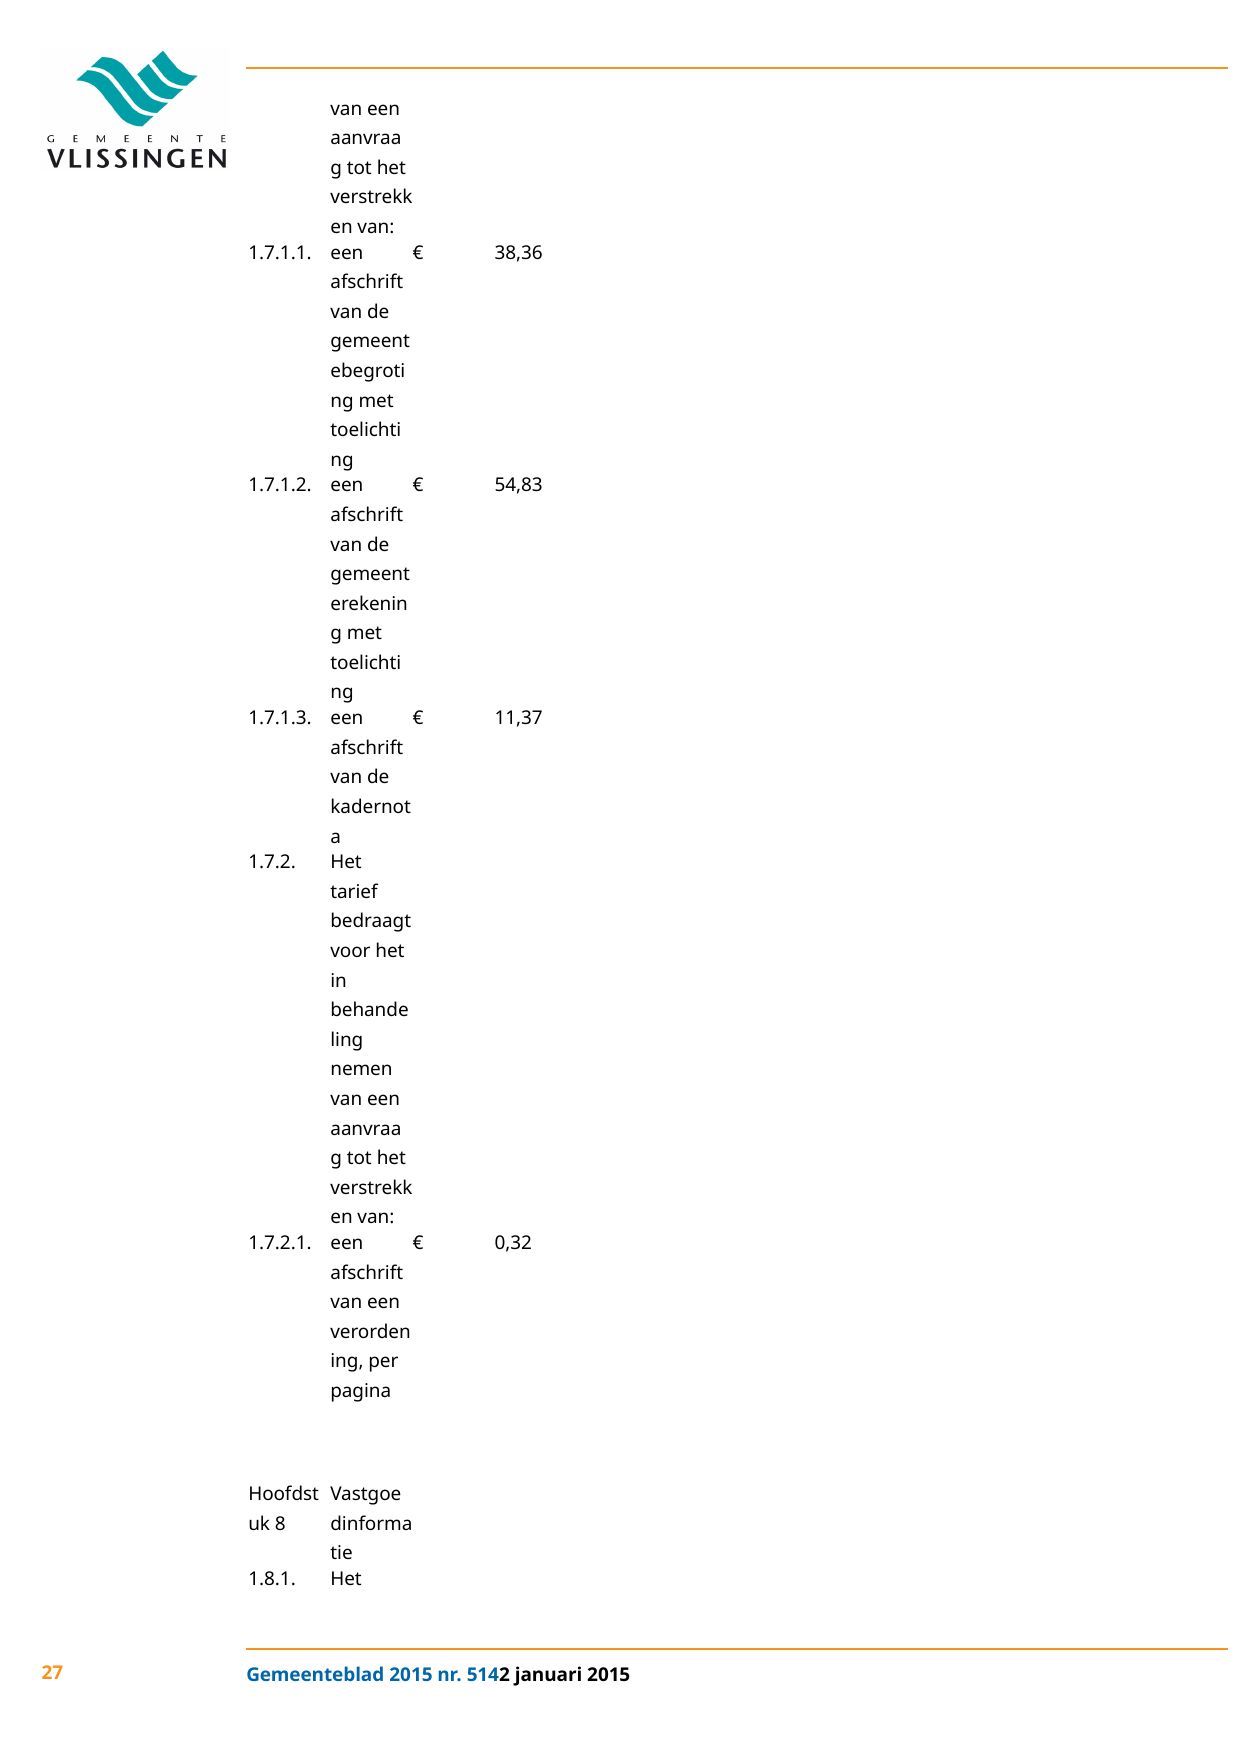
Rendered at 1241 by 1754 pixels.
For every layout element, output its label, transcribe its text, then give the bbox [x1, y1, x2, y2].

table_cell [905, 849, 987, 1229]
table_cell € [412, 1229, 494, 1403]
table_cell [577, 1403, 659, 1429]
table_cell [659, 95, 741, 239]
table_cell [577, 1565, 659, 1591]
table_cell [412, 1565, 494, 1591]
table_cell [494, 849, 577, 1229]
table_cell [494, 1403, 577, 1429]
table_cell [987, 1229, 1069, 1403]
table_cell [577, 472, 659, 704]
table_cell [494, 1565, 577, 1591]
table_cell van een aanvraag tot het verstrekken van: [330, 95, 412, 239]
table_cell € [412, 705, 494, 848]
table_cell [741, 239, 823, 472]
table_cell [412, 849, 494, 1229]
table_cell [823, 1403, 905, 1429]
table_cell [330, 1403, 412, 1429]
table_cell [659, 472, 741, 704]
table_cell [741, 849, 823, 1229]
table_cell [577, 705, 659, 848]
table_cell [987, 705, 1069, 848]
table_cell een afschrift van de gemeentebegroting met toelichting [330, 239, 412, 472]
table_cell [1069, 849, 1152, 1229]
table_cell [823, 472, 905, 704]
table_cell [905, 705, 987, 848]
table_cell [823, 95, 905, 239]
table_cell Het tarief bedraagt voor het in behandeling nemen van een aanvraag tot het verstrekken van: [330, 849, 412, 1229]
table_cell [659, 849, 741, 1229]
table_cell € [412, 472, 494, 704]
table_header Vastgoedinformatie [330, 1480, 412, 1565]
table_cell [1069, 705, 1152, 848]
table_cell [659, 1229, 741, 1403]
table_cell [248, 95, 330, 239]
table_cell [1069, 239, 1152, 472]
table_cell 1.7.2. [248, 849, 330, 1229]
table_cell [823, 849, 905, 1229]
table_header [1069, 1480, 1152, 1565]
table_cell [905, 95, 987, 239]
table_cell [905, 1403, 987, 1429]
table_header [577, 1480, 659, 1565]
table_cell [577, 95, 659, 239]
table_header [741, 1480, 823, 1565]
table_cell een afschrift van de kadernota [330, 705, 412, 848]
table_cell [1069, 95, 1152, 239]
table_cell [412, 95, 494, 239]
table_cell [987, 472, 1069, 704]
table_cell [987, 239, 1069, 472]
table_header Hoofdstuk 8 [248, 1480, 330, 1565]
table_cell [248, 1403, 330, 1429]
table_cell [823, 239, 905, 472]
table_cell 1.7.1.3. [248, 705, 330, 848]
table_cell [905, 1565, 987, 1591]
table_cell een afschrift van een verordening, per pagina [330, 1229, 412, 1403]
table_cell [741, 95, 823, 239]
table_cell [987, 849, 1069, 1229]
table_cell [905, 239, 987, 472]
table_cell [987, 95, 1069, 239]
table_header [823, 1480, 905, 1565]
table_cell [577, 239, 659, 472]
table_header [412, 1480, 494, 1565]
table_cell 54,83 [494, 472, 577, 704]
table_cell 0,32 [494, 1229, 577, 1403]
table_cell [741, 1229, 823, 1403]
table_cell een afschrift van de gemeenterekening met toelichting [330, 472, 412, 704]
table_cell [741, 1403, 823, 1429]
table_header [905, 1480, 987, 1565]
table_cell 38,36 [494, 239, 577, 472]
table_cell [823, 705, 905, 848]
table_cell 1.8.1. [248, 1565, 330, 1591]
table_cell [1069, 1565, 1152, 1591]
table_cell [1069, 1229, 1152, 1403]
table_cell [823, 1229, 905, 1403]
table_cell [905, 1229, 987, 1403]
table_cell [987, 1403, 1069, 1429]
table_cell [659, 1403, 741, 1429]
table_cell 1.7.1.2. [248, 472, 330, 704]
table_cell [494, 95, 577, 239]
table_cell [741, 1565, 823, 1591]
table_header [987, 1480, 1069, 1565]
picture [41, 47, 231, 172]
table_cell 1.7.1.1. [248, 239, 330, 472]
table_cell 11,37 [494, 705, 577, 848]
table_cell [659, 239, 741, 472]
table_cell [1069, 472, 1152, 704]
table_cell Het [330, 1565, 412, 1591]
table_cell [577, 849, 659, 1229]
table_cell [987, 1565, 1069, 1591]
table_cell € [412, 239, 494, 472]
table_cell [741, 705, 823, 848]
table_cell [659, 705, 741, 848]
table_cell [905, 472, 987, 704]
table_cell [412, 1403, 494, 1429]
table_cell [823, 1565, 905, 1591]
table_cell [659, 1565, 741, 1591]
table_header [659, 1480, 741, 1565]
table_cell [741, 472, 823, 704]
table_cell [1069, 1403, 1152, 1429]
table_cell 1.7.2.1. [248, 1229, 330, 1403]
table_header [494, 1480, 577, 1565]
table_cell [577, 1229, 659, 1403]
